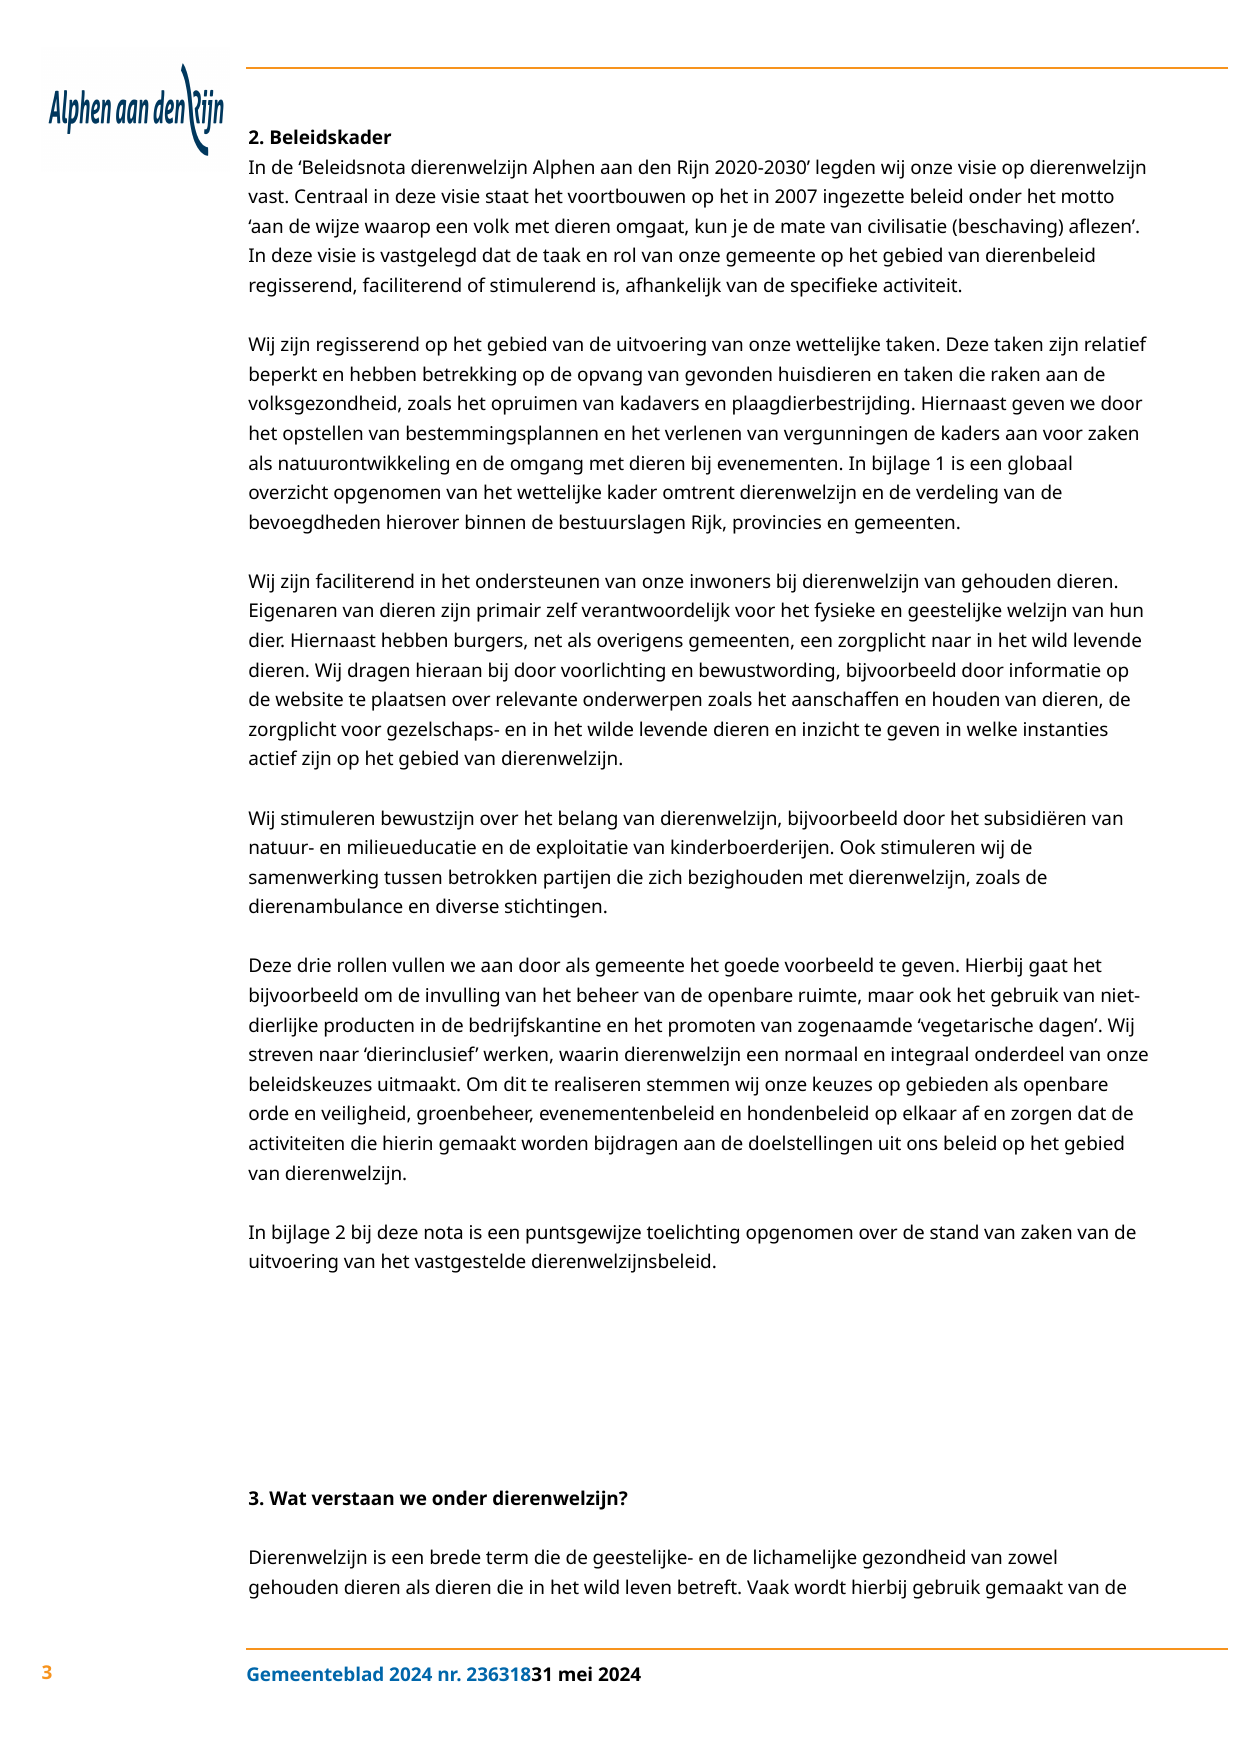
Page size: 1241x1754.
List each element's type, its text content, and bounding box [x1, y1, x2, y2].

text 2. Beleidskader [248, 124, 1152, 150]
text Deze drie rollen vullen we aan door als gemeente het goede voorbeeld te geven. Hierbij gaat het bijvoorbeeld om de invulling van het beheer van de openbare ruimte, maar ook het gebruik van niet-dierlijke producten in de bedrijfskantine en het promoten van zogenaamde ‘vegetarische dagen’. Wij streven naar ‘dierinclusief’ werken, waarin dierenwelzijn een normaal en integraal onderdeel van onze beleidskeuzes uitmaakt. Om dit te realiseren stemmen wij onze keuzes op gebieden als openbare orde en veiligheid, groenbeheer, evenementenbeleid en hondenbeleid op elkaar af en zorgen dat de activiteiten die hierin gemaakt worden bijdragen aan de doelstellingen uit ons beleid op het gebied van dierenwelzijn. [248, 953, 1152, 1186]
text In bijlage 2 bij deze nota is een puntsgewijze toelichting opgenomen over de stand van zaken van de uitvoering van het vastgestelde dierenwelzijnsbeleid. [248, 1219, 1152, 1274]
text Wij zijn regisserend op het gebied van de uitvoering van onze wettelijke taken. Deze taken zijn relatief beperkt en hebben betrekking op de opvang van gevonden huisdieren en taken die raken aan de volksgezondheid, zoals het opruimen van kadavers en plaagdierbestrijding. Hiernaast geven we door het opstellen van bestemmingsplannen en het verlenen van vergunningen de kaders aan voor zaken als natuurontwikkeling en de omgang met dieren bij evenementen. In bijlage 1 is een globaal overzicht opgenomen van het wettelijke kader omtrent dierenwelzijn en de verdeling van de bevoegdheden hierover binnen de bestuurslagen Rijk, provincies en gemeenten. [248, 331, 1152, 535]
text Wij stimuleren bewustzijn over het belang van dierenwelzijn, bijvoorbeeld door het subsidiëren van natuur- en milieueducatie en de exploitatie van kinderboerderijen. Ook stimuleren wij de samenwerking tussen betrokken partijen die zich bezighouden met dierenwelzijn, zoals de dierenambulance en diverse stichtingen. [248, 805, 1152, 919]
text Dierenwelzijn is een brede term die de geestelijke- en de lichamelijke gezondheid van zowel gehouden dieren als dieren die in het wild leven betreft. Vaak wordt hierbij gebruik gemaakt van de [248, 1544, 1152, 1600]
text In de ‘Beleidsnota dierenwelzijn Alphen aan den Rijn 2020-2030’ legden wij onze visie op dierenwelzijn vast. Centraal in deze visie staat het voortbouwen op het in 2007 ingezette beleid onder het motto ‘aan de wijze waarop een volk met dieren omgaat, kun je de mate van civilisatie (beschaving) aflezen’. In deze visie is vastgelegd dat de taak en rol van onze gemeente op het gebied van dierenbeleid regisserend, faciliterend of stimulerend is, afhankelijk van de specifieke activiteit. [248, 154, 1152, 298]
text 3. Wat verstaan we onder dierenwelzijn? [248, 1485, 1152, 1511]
text Wij zijn faciliterend in het ondersteunen van onze inwoners bij dierenwelzijn van gehouden dieren. Eigenaren van dieren zijn primair zelf verantwoordelijk voor het fysieke en geestelijke welzijn van hun dier. Hiernaast hebben burgers, net als overigens gemeenten, een zorgplicht naar in het wild levende dieren. Wij dragen hieraan bij door voorlichting en bewustwording, bijvoorbeeld door informatie op de website te plaatsen over relevante onderwerpen zoals het aanschaffen en houden van dieren, de zorgplicht voor gezelschaps- en in het wilde levende dieren en inzicht te geven in welke instanties actief zijn op het gebied van dierenwelzijn. [248, 568, 1152, 771]
picture [41, 47, 231, 172]
